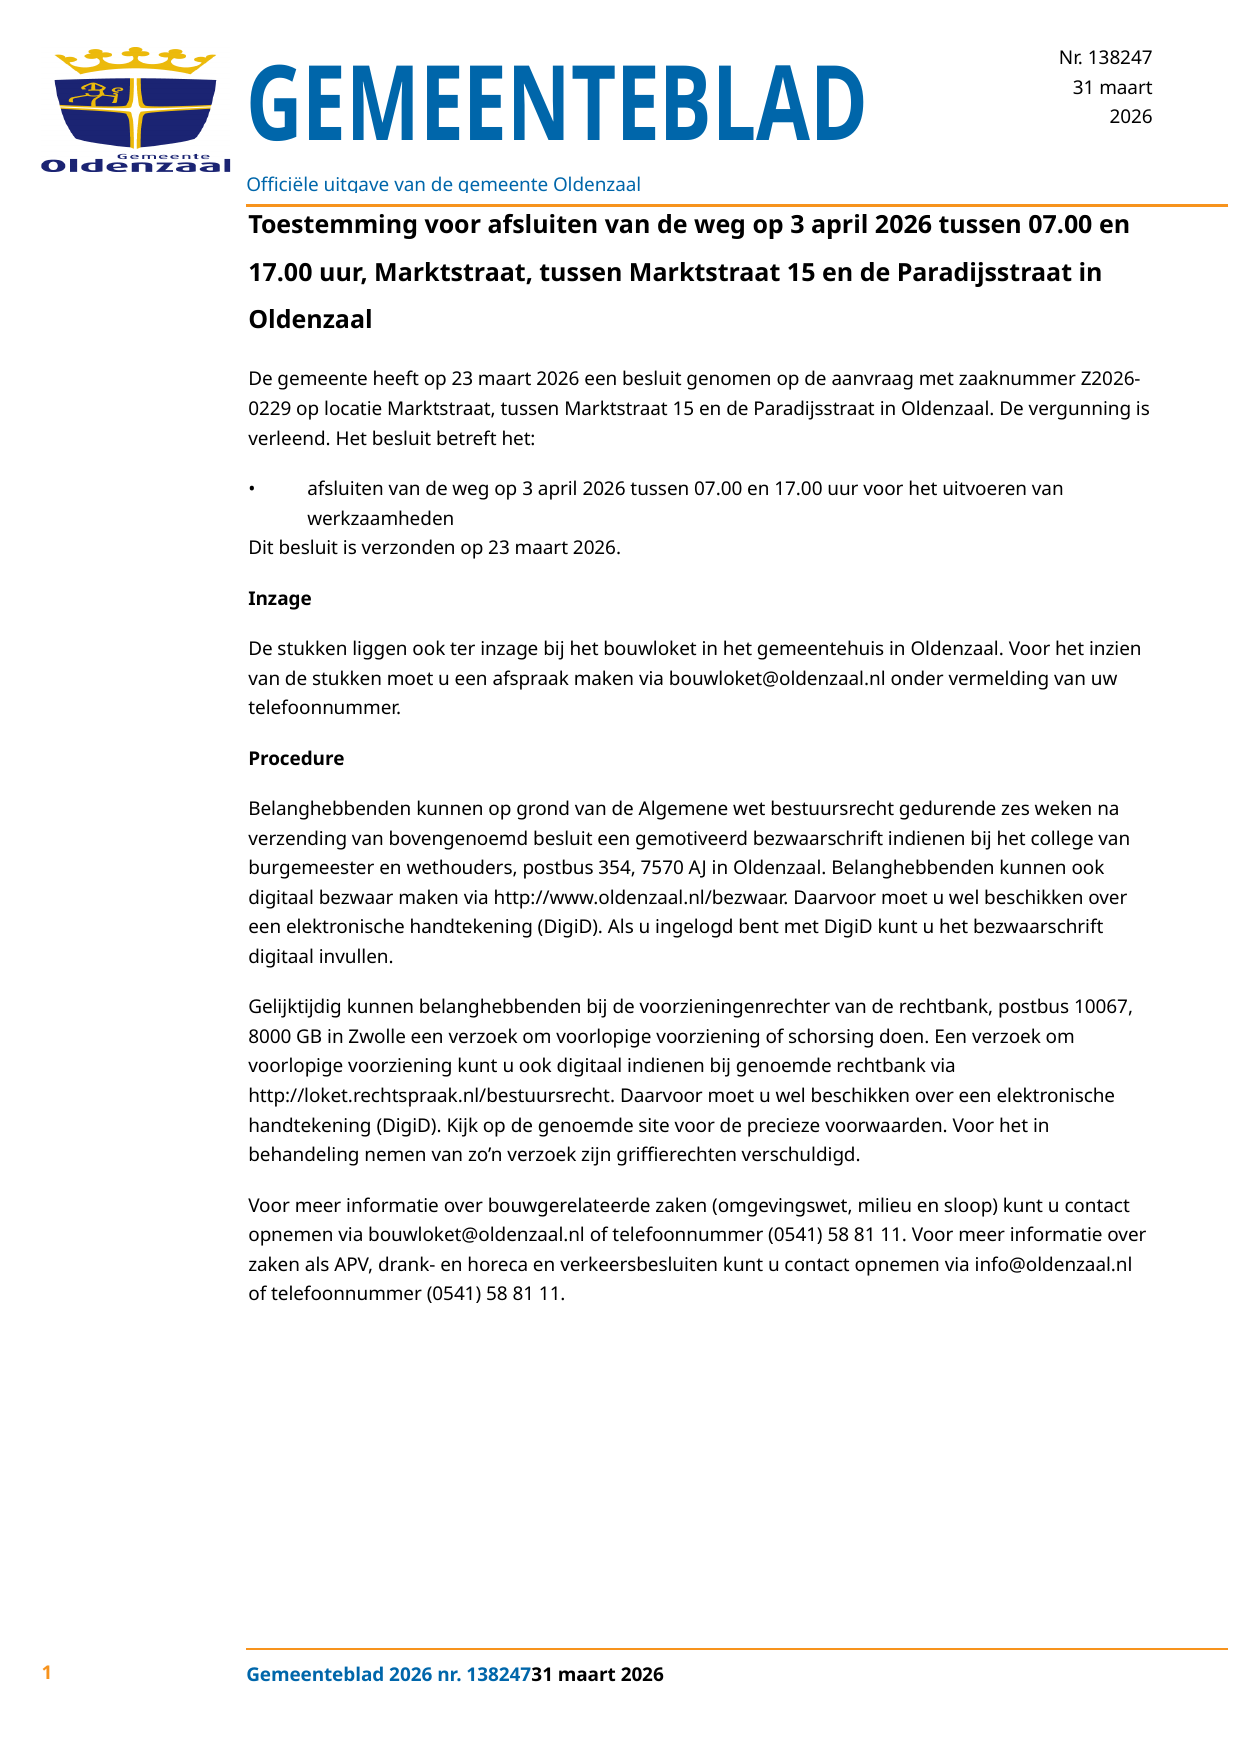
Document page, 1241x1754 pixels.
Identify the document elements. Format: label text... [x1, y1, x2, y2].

text Belanghebbenden kunnen op grond van de Algemene wet bestuursrecht gedurende zes weken na verzending van bovengenoemd besluit een gemotiveerd bezwaarschrift indienen bij het college van burgemeester en wethouders, postbus 354, 7570 AJ in Oldenzaal. Belanghebbenden kunnen ook digitaal bezwaar maken via http://www.oldenzaal.nl/bezwaar. Daarvoor moet u wel beschikken over een elektronische handtekening (DigiD). Als u ingelogd bent met DigiD kunt u het bezwaarschrift digitaal invullen. [248, 795, 1152, 969]
text Gelijktijdig kunnen belanghebbenden bij de voorzieningenrechter van de rechtbank, postbus 10067, 8000 GB in Zwolle een verzoek om voorlopige voorziening of schorsing doen. Een verzoek om voorlopige voorziening kunt u ook digitaal indienen bij genoemde rechtbank via http://loket.rechtspraak.nl/bestuursrecht. Daarvoor moet u wel beschikken over een elektronische handtekening (DigiD). Kijk op de genoemde site voor de precieze voorwaarden. Voor het in behandeling nemen van zo’n verzoek zijn griffierechten verschuldigd. [248, 993, 1152, 1167]
text Procedure [248, 745, 1152, 770]
text Dit besluit is verzonden op 23 maart 2026. [248, 534, 1152, 560]
text De gemeente heeft op 23 maart 2026 een besluit genomen op de aanvraag met zaaknummer Z2026-0229 op locatie Marktstraat, tussen Marktstraat 15 en de Paradijsstraat in Oldenzaal. De vergunning is verleend. Het besluit betreft het: [248, 366, 1152, 450]
text De stukken liggen ook ter inzage bij het bouwloket in het gemeentehuis in Oldenzaal. Voor het inzien van de stukken moet u een afspraak maken via bouwloket@oldenzaal.nl onder vermelding van uw telefoonnummer. [248, 635, 1152, 720]
list afsluiten van de weg op 3 april 2026 tussen 07.00 en 17.00 uur voor het uitvoeren van werkzaamheden [248, 475, 1152, 530]
text Voor meer informatie over bouwgerelateerde zaken (omgevingswet, milieu en sloop) kunt u contact opnemen via bouwloket@oldenzaal.nl of telefoonnummer (0541) 58 81 11. Voor meer informatie over zaken als APV, drank- en horeca en verkeersbesluiten kunt u contact opnemen via info@oldenzaal.nl of telefoonnummer (0541) 58 81 11. [248, 1192, 1152, 1306]
text Toestemming voor afsluiten van de weg op 3 april 2026 tussen 07.00 en 17.00 uur, Marktstraat, tussen Marktstraat 15 en de Paradijsstraat in Oldenzaal [248, 207, 1152, 336]
picture [41, 47, 231, 172]
text Inzage [248, 585, 1152, 610]
